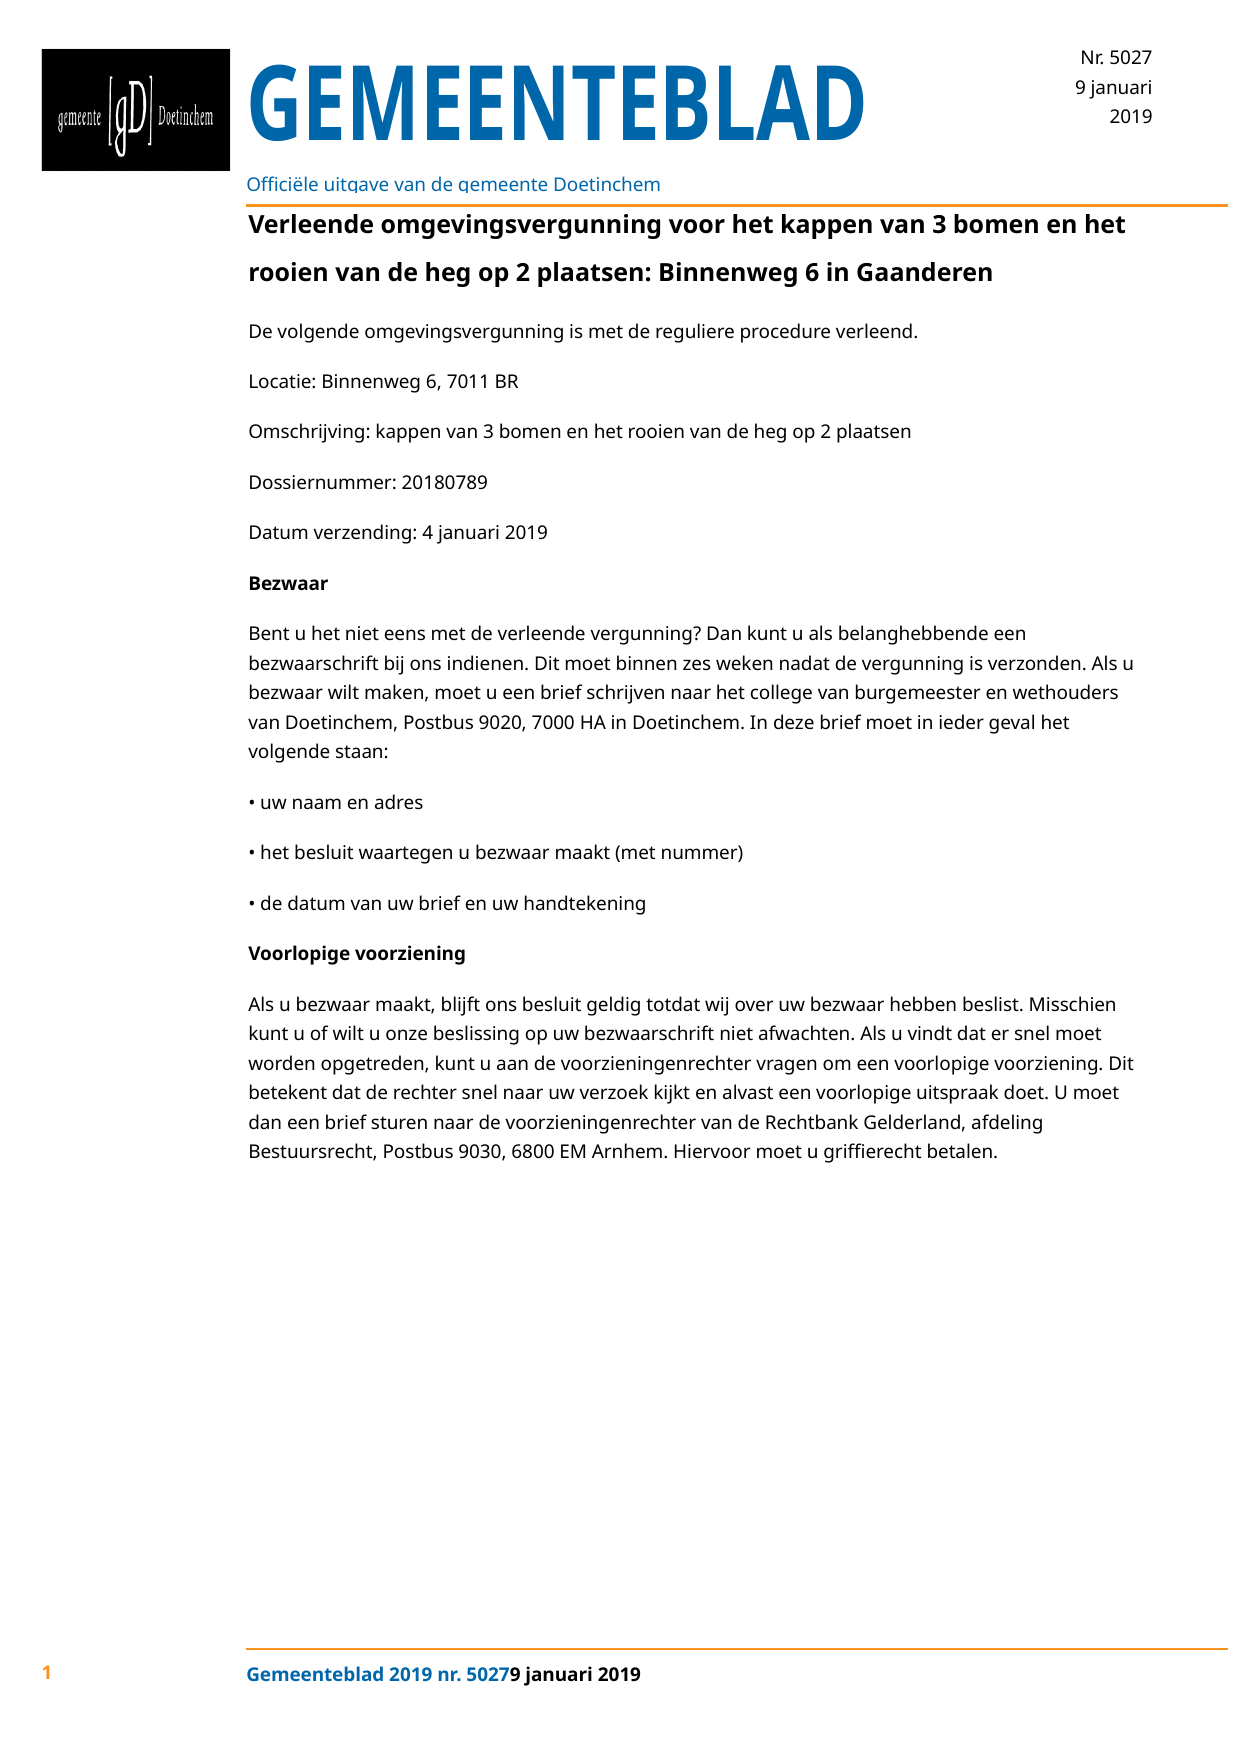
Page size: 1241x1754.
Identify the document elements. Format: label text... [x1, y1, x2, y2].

text Dossiernummer: 20180789 [248, 469, 1152, 495]
text Datum verzending: 4 januari 2019 [248, 519, 1152, 545]
text • het besluit waartegen u bezwaar maakt (met nummer) [248, 839, 1152, 865]
text Locatie: Binnenweg 6, 7011 BR [248, 368, 1152, 394]
text Voorlopige voorziening [248, 940, 1152, 966]
text Als u bezwaar maakt, blijft ons besluit geldig totdat wij over uw bezwaar hebben beslist. Misschien kunt u of wilt u onze beslissing op uw bezwaarschrift niet afwachten. Als u vindt dat er snel moet worden opgetreden, kunt u aan de voorzieningenrechter vragen om een voorlopige voorziening. Dit betekent dat de rechter snel naar uw verzoek kijkt en alvast een voorlopige uitspraak doet. U moet dan een brief sturen naar de voorzieningenrechter van de Rechtbank Gelderland, afdeling Bestuursrecht, Postbus 9030, 6800 EM Arnhem. Hiervoor moet u griffierecht betalen. [248, 991, 1152, 1164]
text De volgende omgevingsvergunning is met de reguliere procedure verleend. [248, 318, 1152, 344]
text Verleende omgevingsvergunning voor het kappen van 3 bomen en het rooien van de heg op 2 plaatsen: Binnenweg 6 in Gaanderen [248, 207, 1152, 288]
text • uw naam en adres [248, 789, 1152, 815]
text Bent u het niet eens met de verleende vergunning? Dan kunt u als belanghebbende een bezwaarschrift bij ons indienen. Dit moet binnen zes weken nadat de vergunning is verzonden. Als u bezwaar wilt maken, moet u een brief schrijven naar het college van burgemeester en wethouders van Doetinchem, Postbus 9020, 7000 HA in Doetinchem. In deze brief moet in ieder geval het volgende staan: [248, 620, 1152, 764]
picture [41, 47, 231, 172]
text • de datum van uw brief en uw handtekening [248, 890, 1152, 916]
text Bezwaar [248, 570, 1152, 596]
text Omschrijving: kappen van 3 bomen en het rooien van de heg op 2 plaatsen [248, 419, 1152, 444]
